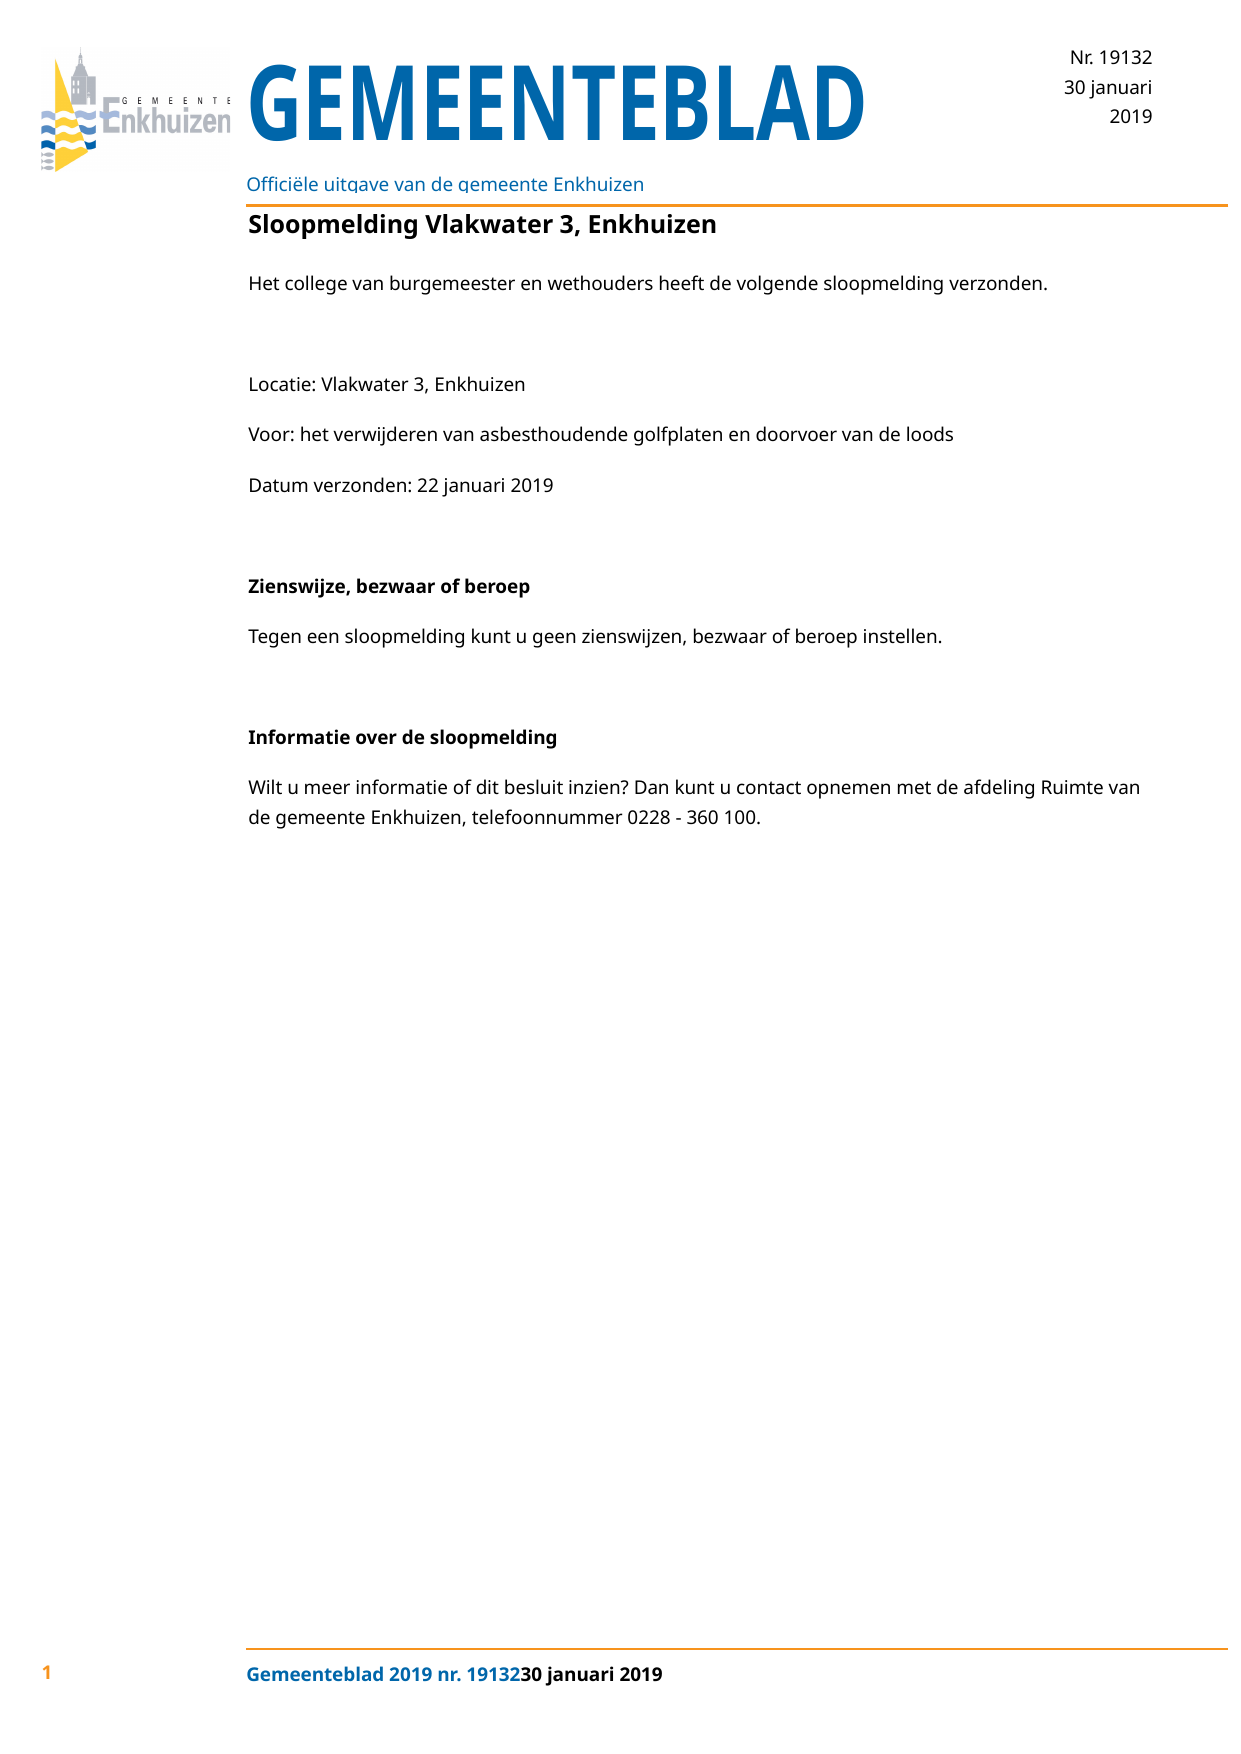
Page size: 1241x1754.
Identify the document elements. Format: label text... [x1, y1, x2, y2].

text Wilt u meer informatie of dit besluit inzien? Dan kunt u contact opnemen met de afdeling Ruimte van de gemeente Enkhuizen, telefoonnummer 0228 - 360 100. [248, 774, 1152, 830]
text Sloopmelding Vlakwater 3, Enkhuizen [248, 207, 1152, 241]
text Tegen een sloopmelding kunt u geen zienswijzen, bezwaar of beroep instellen. [248, 623, 1152, 649]
text Voor: het verwijderen van asbesthoudende golfplaten en doorvoer van de loods [248, 422, 1152, 447]
text Datum verzonden: 22 januari 2019 [248, 472, 1152, 498]
text Locatie: Vlakwater 3, Enkhuizen [248, 371, 1152, 397]
picture [41, 47, 231, 172]
text Informatie over de sloopmelding [248, 724, 1152, 750]
text Zienswijze, bezwaar of beroep [248, 573, 1152, 598]
text Het college van burgemeester en wethouders heeft de volgende sloopmelding verzonden. [248, 270, 1152, 296]
